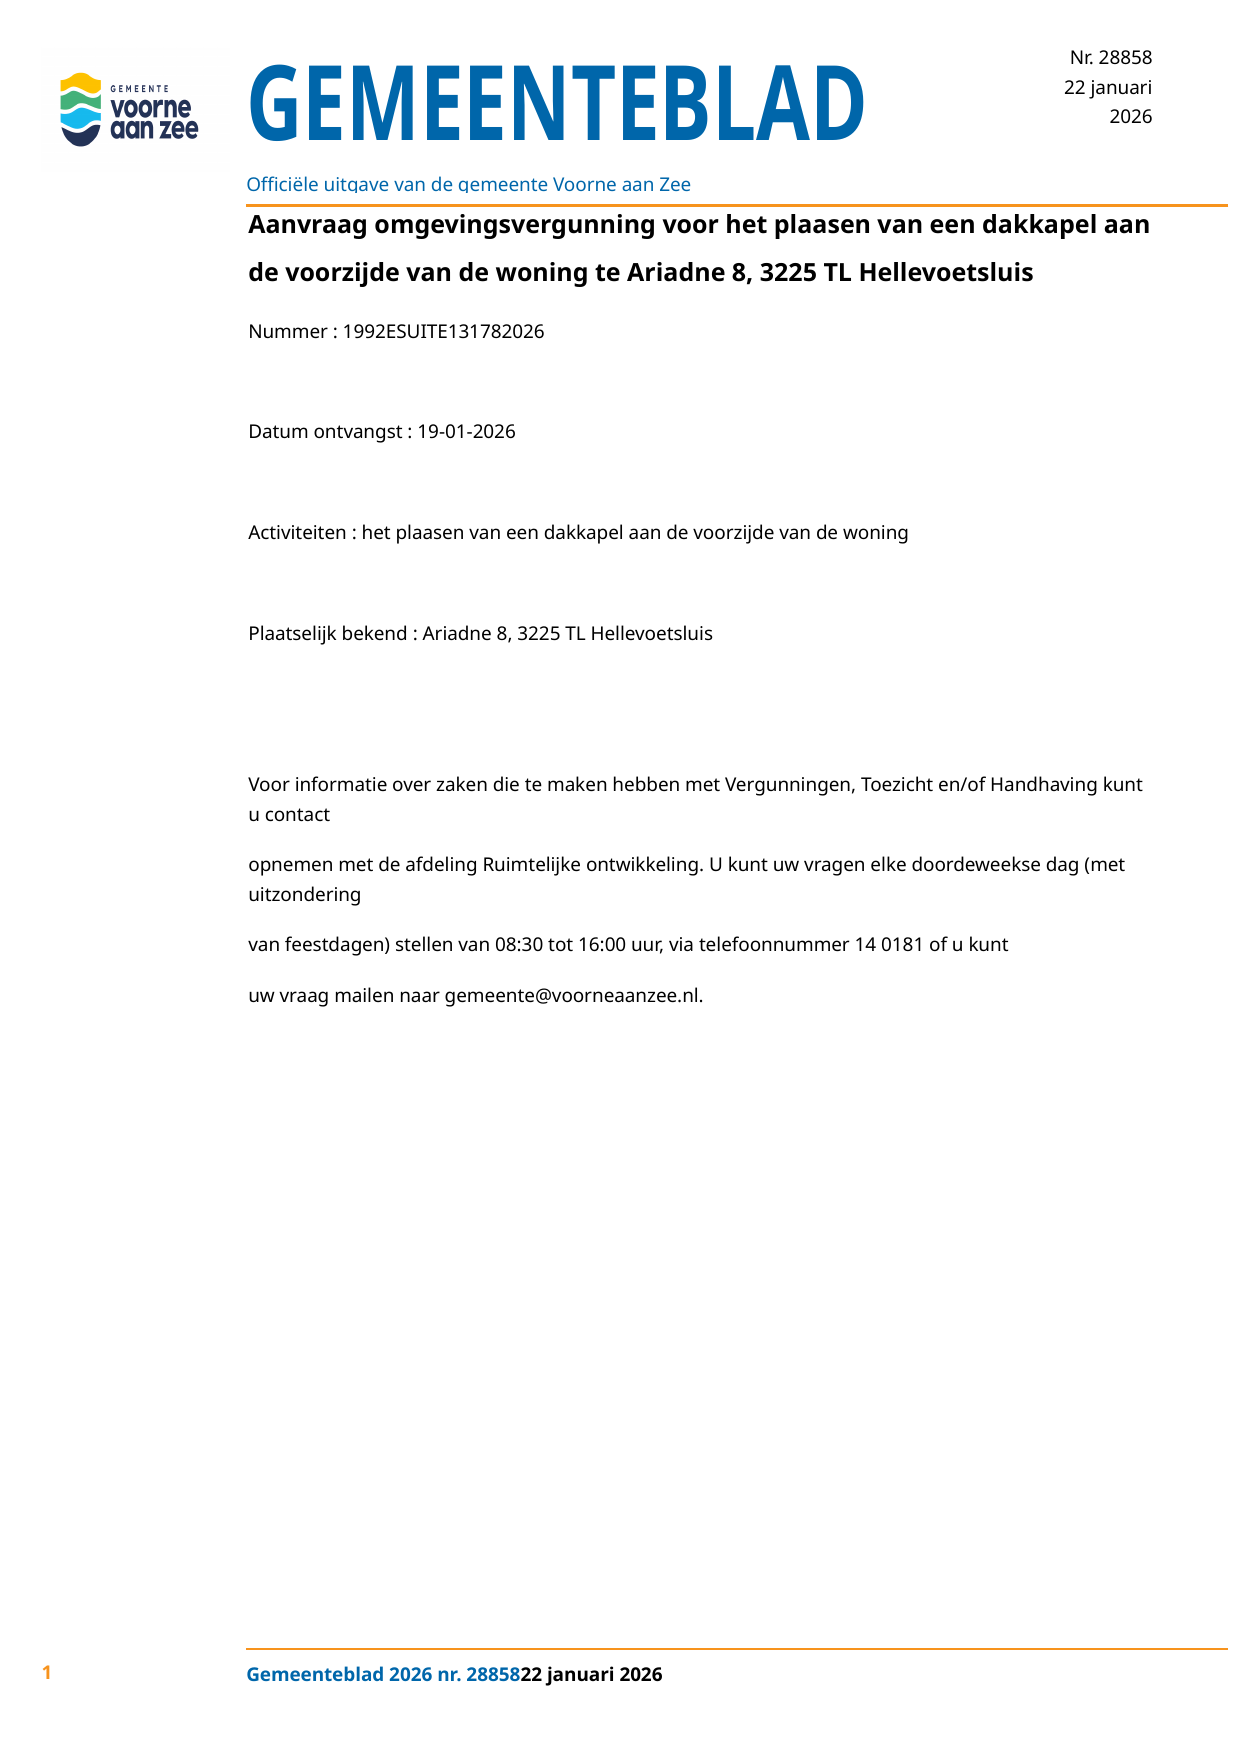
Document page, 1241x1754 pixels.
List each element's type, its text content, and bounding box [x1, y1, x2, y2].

picture [41, 47, 231, 172]
text uw vraag mailen naar gemeente@voorneaanzee.nl. [248, 982, 1152, 1008]
text Plaatselijk bekend : Ariadne 8, 3225 TL Hellevoetsluis [248, 620, 1152, 646]
text Aanvraag omgevingsvergunning voor het plaasen van een dakkapel aan de voorzijde van de woning te Ariadne 8, 3225 TL Hellevoetsluis [248, 207, 1152, 288]
text van feestdagen) stellen van 08:30 tot 16:00 uur, via telefoonnummer 14 0181 of u kunt [248, 932, 1152, 957]
text Nummer : 1992ESUITE131782026 [248, 318, 1152, 344]
text Datum ontvangst : 19-01-2026 [248, 419, 1152, 444]
text Voor informatie over zaken die te maken hebben met Vergunningen, Toezicht en/of Handhaving kunt u contact [248, 772, 1152, 827]
text opnemen met de afdeling Ruimtelijke ontwikkeling. U kunt uw vragen elke doordeweekse dag (met uitzondering [248, 852, 1152, 907]
text Activiteiten : het plaasen van een dakkapel aan de voorzijde van de woning [248, 519, 1152, 545]
